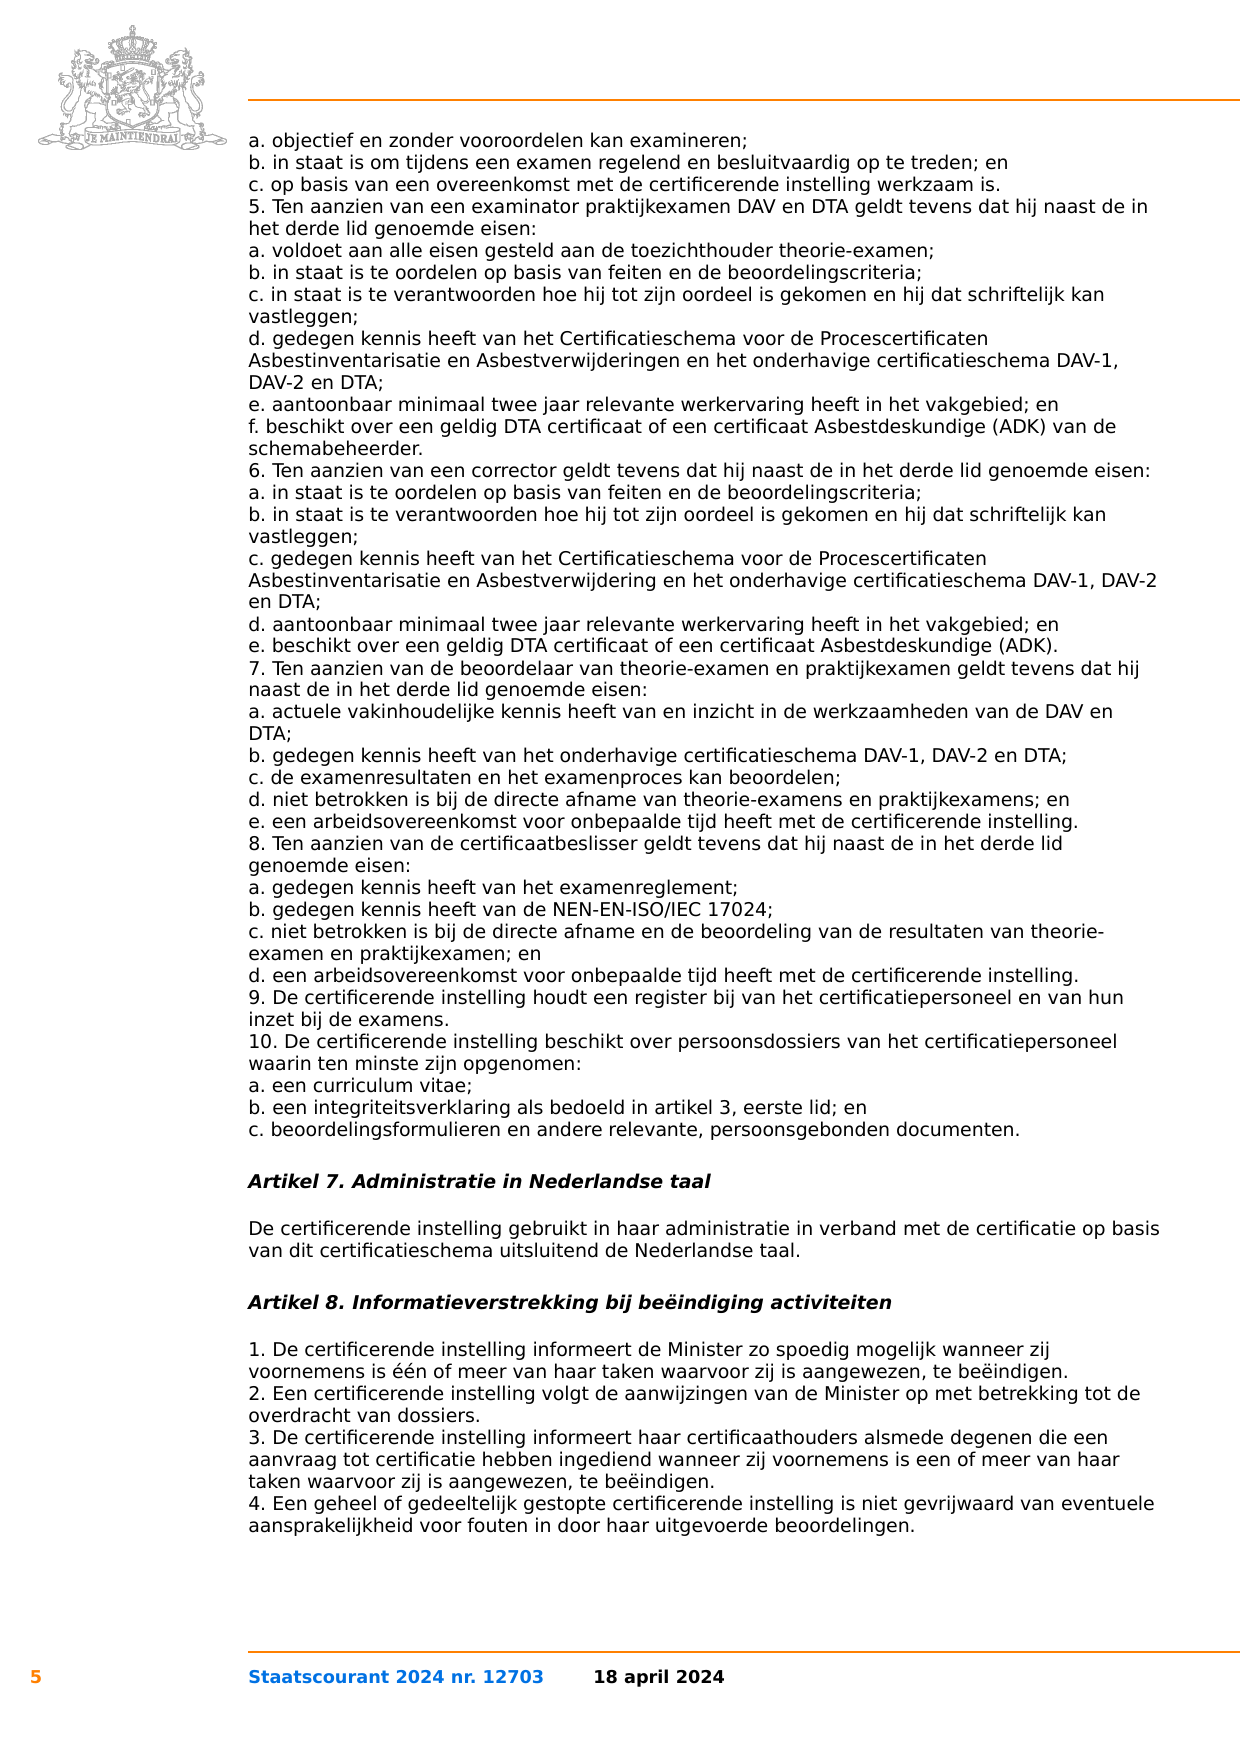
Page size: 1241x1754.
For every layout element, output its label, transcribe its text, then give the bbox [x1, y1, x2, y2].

text d. gedegen kennis heeft van het Certificatieschema voor de Procescertificaten Asbestinventarisatie en Asbestverwijderingen en het onderhavige certificatieschema DAV-1, DAV-2 en DTA; [248, 328, 1163, 394]
text a. actuele vakinhoudelijke kennis heeft van en inzicht in de werkzaamheden van de DAV en DTA; [248, 701, 1163, 745]
text b. een integriteitsverklaring als bedoeld in artikel 3, eerste lid; en [248, 1097, 1163, 1119]
text d. aantoonbaar minimaal twee jaar relevante werkervaring heeft in het vakgebied; en [248, 613, 1163, 635]
text 1. De certificerende instelling informeert de Minister zo spoedig mogelijk wanneer zij voornemens is één of meer van haar taken waarvoor zij is aangewezen, te beëindigen. [248, 1339, 1163, 1383]
text c. in staat is te verantwoorden hoe hij tot zijn oordeel is gekomen en hij dat schriftelijk kan vastleggen; [248, 284, 1163, 328]
text De certificerende instelling gebruikt in haar administratie in verband met de certificatie op basis van dit certificatieschema uitsluitend de Nederlandse taal. [248, 1218, 1163, 1262]
subtitle Artikel 7. Administratie in Nederlandse taal [248, 1171, 1163, 1193]
text e. beschikt over een geldig DTA certificaat of een certificaat Asbestdeskundige (ADK). [248, 635, 1163, 657]
subtitle Artikel 8. Informatieverstrekking bij beëindiging activiteiten [248, 1292, 1163, 1314]
text b. in staat is om tijdens een examen regelend en besluitvaardig op te treden; en [248, 152, 1163, 174]
text b. in staat is te verantwoorden hoe hij tot zijn oordeel is gekomen en hij dat schriftelijk kan vastleggen; [248, 503, 1163, 547]
text f. beschikt over een geldig DTA certificaat of een certificaat Asbestdeskundige (ADK) van de schemabeheerder. [248, 416, 1163, 459]
text d. niet betrokken is bij de directe afname van theorie-examens en praktijkexamens; en [248, 789, 1163, 811]
text e. aantoonbaar minimaal twee jaar relevante werkervaring heeft in het vakgebied; en [248, 394, 1163, 416]
text a. objectief en zonder vooroordelen kan examineren; [248, 130, 1163, 152]
text a. in staat is te oordelen op basis van feiten en de beoordelingscriteria; [248, 482, 1163, 503]
text d. een arbeidsovereenkomst voor onbepaalde tijd heeft met de certificerende instelling. [248, 965, 1163, 987]
text 6. Ten aanzien van een corrector geldt tevens dat hij naast de in het derde lid genoemde eisen: [248, 459, 1163, 482]
text 9. De certificerende instelling houdt een register bij van het certificatiepersoneel en van hun inzet bij de examens. [248, 987, 1163, 1031]
text c. op basis van een overeenkomst met de certificerende instelling werkzaam is. [248, 174, 1163, 196]
text b. gedegen kennis heeft van het onderhavige certificatieschema DAV-1, DAV-2 en DTA; [248, 745, 1163, 767]
text e. een arbeidsovereenkomst voor onbepaalde tijd heeft met de certificerende instelling. [248, 811, 1163, 833]
text 4. Een geheel of gedeeltelijk gestopte certificerende instelling is niet gevrijwaard van eventuele aansprakelijkheid voor fouten in door haar uitgevoerde beoordelingen. [248, 1493, 1163, 1537]
text c. de examenresultaten en het examenproces kan beoordelen; [248, 767, 1163, 789]
text 5. Ten aanzien van een examinator praktijkexamen DAV en DTA geldt tevens dat hij naast de in het derde lid genoemde eisen: [248, 196, 1163, 240]
text a. voldoet aan alle eisen gesteld aan de toezichthouder theorie-examen; [248, 240, 1163, 262]
text c. niet betrokken is bij de directe afname en de beoordeling van de resultaten van theorie-examen en praktijkexamen; en [248, 921, 1163, 965]
text a. een curriculum vitae; [248, 1075, 1163, 1097]
text c. beoordelingsformulieren en andere relevante, persoonsgebonden documenten. [248, 1119, 1163, 1141]
text 7. Ten aanzien van de beoordelaar van theorie-examen en praktijkexamen geldt tevens dat hij naast de in het derde lid genoemde eisen: [248, 657, 1163, 701]
text 2. Een certificerende instelling volgt de aanwijzingen van de Minister op met betrekking tot de overdracht van dossiers. [248, 1383, 1163, 1427]
text c. gedegen kennis heeft van het Certificatieschema voor de Procescertificaten Asbestinventarisatie en Asbestverwijdering en het onderhavige certificatieschema DAV-1, DAV-2 en DTA; [248, 547, 1163, 613]
picture [38, 25, 227, 150]
text 8. Ten aanzien van de certificaatbeslisser geldt tevens dat hij naast de in het derde lid genoemde eisen: [248, 833, 1163, 877]
text b. gedegen kennis heeft van de NEN-EN-ISO/IEC 17024; [248, 899, 1163, 921]
text 10. De certificerende instelling beschikt over persoonsdossiers van het certificatiepersoneel waarin ten minste zijn opgenomen: [248, 1031, 1163, 1075]
text 3. De certificerende instelling informeert haar certificaathouders alsmede degenen die een aanvraag tot certificatie hebben ingediend wanneer zij voornemens is een of meer van haar taken waarvoor zij is aangewezen, te beëindigen. [248, 1427, 1163, 1493]
text b. in staat is te oordelen op basis van feiten en de beoordelingscriteria; [248, 262, 1163, 284]
text a. gedegen kennis heeft van het examenreglement; [248, 877, 1163, 899]
